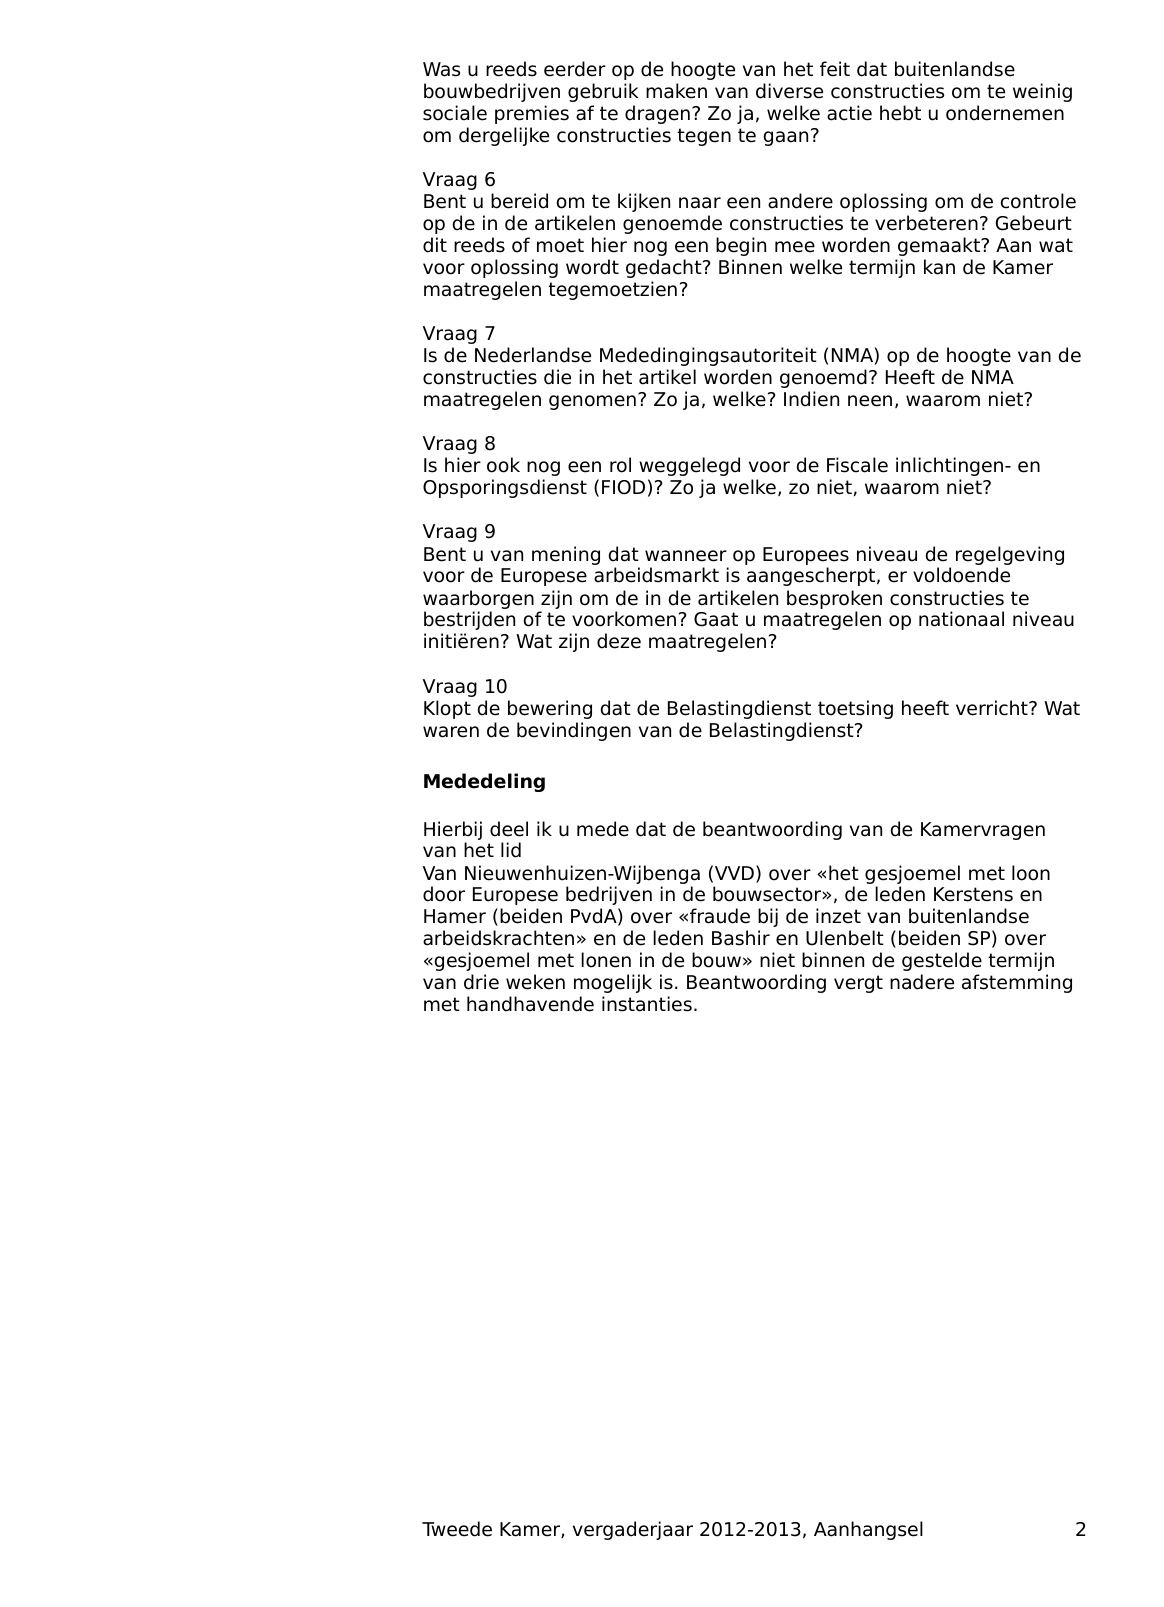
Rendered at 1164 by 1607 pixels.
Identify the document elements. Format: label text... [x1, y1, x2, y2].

text Bent u van mening dat wanneer op Europees niveau de regelgeving voor de Europese arbeidsmarkt is aangescherpt, er voldoende waarborgen zijn om de in de artikelen besproken constructies te bestrijden of te voorkomen? Gaat u maatregelen op nationaal niveau initiëren? Wat zijn deze maatregelen? [422, 543, 1087, 653]
text Van Nieuwenhuizen-Wijbenga (VVD) over «het gesjoemel met loon door Europese bedrijven in de bouwsector», de leden Kerstens en Hamer (beiden PvdA) over «fraude bij de inzet van buitenlandse arbeidskrachten» en de leden Bashir en Ulenbelt (beiden SP) over «gesjoemel met lonen in de bouw» niet binnen de gestelde termijn van drie weken mogelijk is. Beantwoording vergt nadere afstemming met handhavende instanties. [422, 862, 1087, 1016]
text Is hier ook nog een rol weggelegd voor de Fiscale inlichtingen- en Opsporingsdienst (FIOD)? Zo ja welke, zo niet, waarom niet? [422, 455, 1087, 499]
text Hierbij deel ik u mede dat de beantwoording van de Kamervragen van het lid [422, 818, 1087, 862]
text Klopt de bewering dat de Belastingdienst toetsing heeft verricht? Wat waren de bevindingen van de Belastingdienst? [422, 697, 1087, 741]
text Bent u bereid om te kijken naar een andere oplossing om de controle op de in de artikelen genoemde constructies te verbeteren? Gebeurt dit reeds of moet hier nog een begin mee worden gemaakt? Aan wat voor oplossing wordt gedacht? Binnen welke termijn kan de Kamer maatregelen tegemoetzien? [422, 191, 1087, 301]
subtitle Mededeling [422, 771, 1087, 793]
text Vraag 8 [422, 433, 1087, 455]
text Is de Nederlandse Mededingingsautoriteit (NMA) op de hoogte van de constructies die in het artikel worden genoemd? Heeft de NMA maatregelen genomen? Zo ja, welke? Indien neen, waarom niet? [422, 345, 1087, 411]
text Vraag 7 [422, 323, 1087, 345]
text Vraag 10 [422, 676, 1087, 697]
text Vraag 6 [422, 169, 1087, 191]
text Was u reeds eerder op de hoogte van het feit dat buitenlandse bouwbedrijven gebruik maken van diverse constructies om te weinig sociale premies af te dragen? Zo ja, welke actie hebt u ondernemen om dergelijke constructies tegen te gaan? [422, 59, 1087, 147]
text Vraag 9 [422, 521, 1087, 543]
